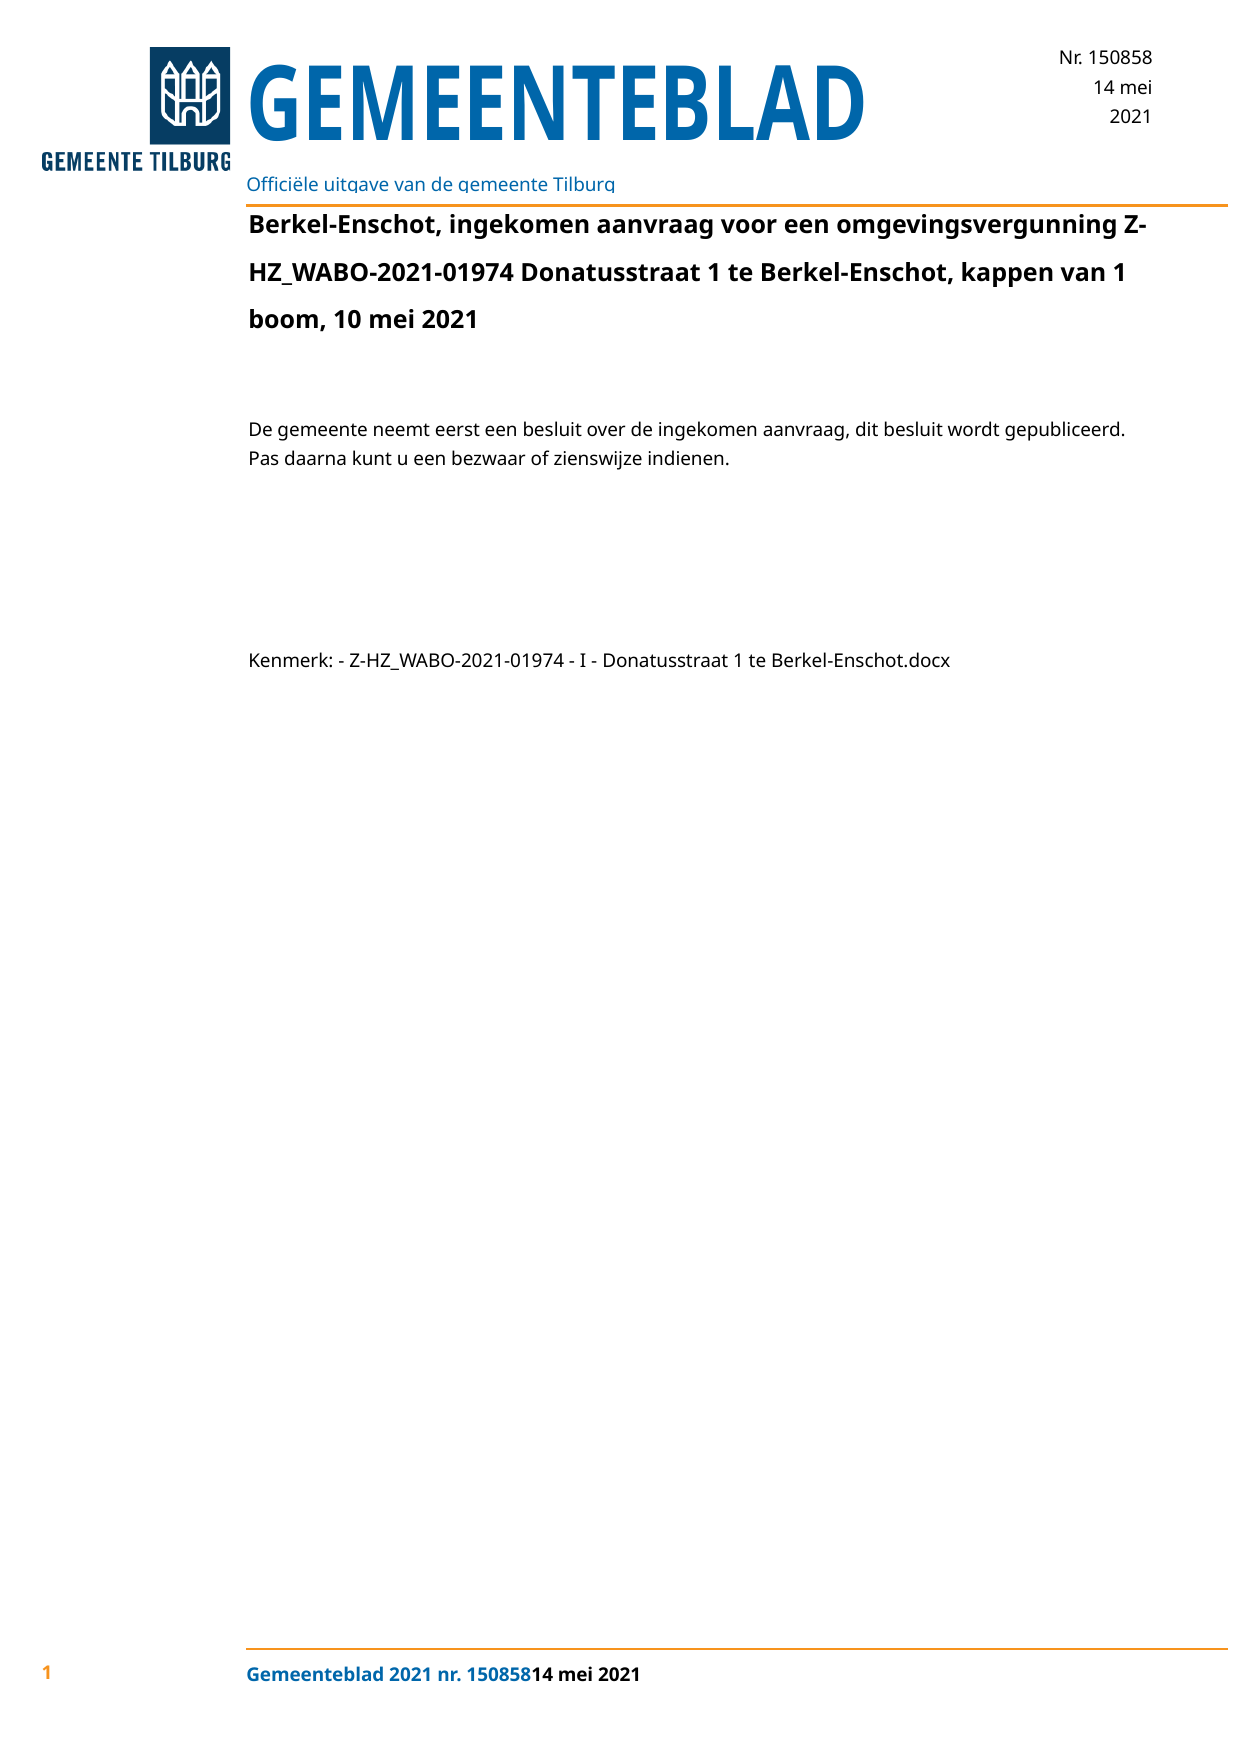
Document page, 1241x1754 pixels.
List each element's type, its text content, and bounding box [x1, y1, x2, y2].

text Kenmerk: - Z-HZ_WABO-2021-01974 - I - Donatusstraat 1 te Berkel-Enschot.docx [248, 647, 1152, 673]
text Berkel-Enschot, ingekomen aanvraag voor een omgevingsvergunning Z-HZ_WABO-2021-01974 Donatusstraat 1 te Berkel-Enschot, kappen van 1 boom, 10 mei 2021 [248, 207, 1152, 336]
picture [41, 47, 231, 172]
text De gemeente neemt eerst een besluit over de ingekomen aanvraag, dit besluit wordt gepubliceerd. Pas daarna kunt u een bezwaar of zienswijze indienen. [248, 416, 1152, 471]
